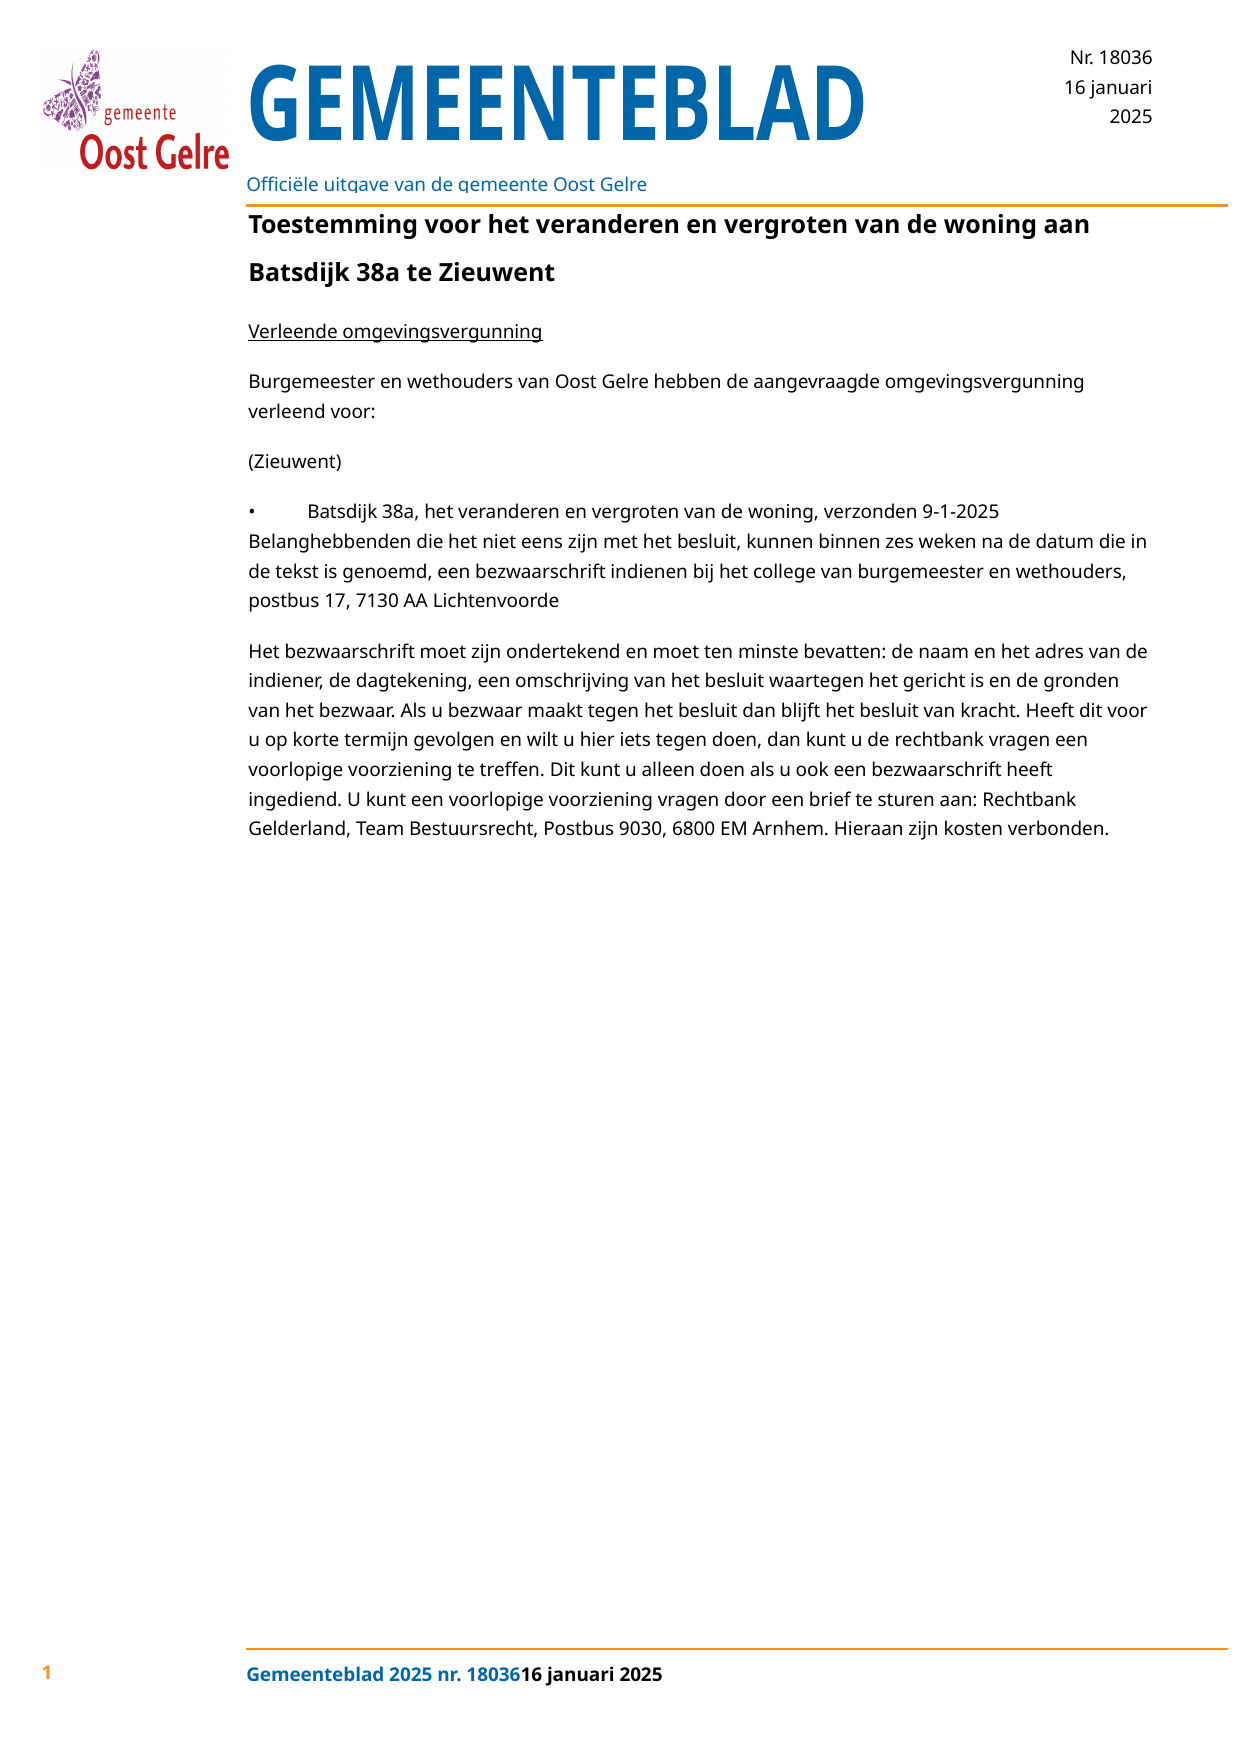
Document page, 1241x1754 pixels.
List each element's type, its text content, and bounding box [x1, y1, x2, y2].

list Batsdijk 38a, het veranderen en vergroten van de woning, verzonden 9-1-2025 [248, 499, 1152, 524]
text Toestemming voor het veranderen en vergroten van de woning aan Batsdijk 38a te Zieuwent [248, 207, 1152, 288]
text Belanghebbenden die het niet eens zijn met het besluit, kunnen binnen zes weken na de datum die in de tekst is genoemd, een bezwaarschrift indienen bij het college van burgemeester en wethouders, postbus 17, 7130 AA Lichtenvoorde [248, 528, 1152, 613]
picture [41, 47, 231, 172]
text Verleende omgevingsvergunning [248, 318, 1152, 344]
text Burgemeester en wethouders van Oost Gelre hebben de aangevraagde omgevingsvergunning verleend voor: [248, 368, 1152, 424]
text Het bezwaarschrift moet zijn ondertekend en moet ten minste bevatten: de naam en het adres van de indiener, de dagtekening, een omschrijving van het besluit waartegen het gericht is en de gronden van het bezwaar. Als u bezwaar maakt tegen het besluit dan blijft het besluit van kracht. Heeft dit voor u op korte termijn gevolgen en wilt u hier iets tegen doen, dan kunt u de rechtbank vragen een voorlopige voorziening te treffen. Dit kunt u alleen doen als u ook een bezwaarschrift heeft ingediend. U kunt een voorlopige voorziening vragen door een brief te sturen aan: Rechtbank Gelderland, Team Bestuursrecht, Postbus 9030, 6800 EM Arnhem. Hieraan zijn kosten verbonden. [248, 638, 1152, 841]
text (Zieuwent) [248, 448, 1152, 474]
